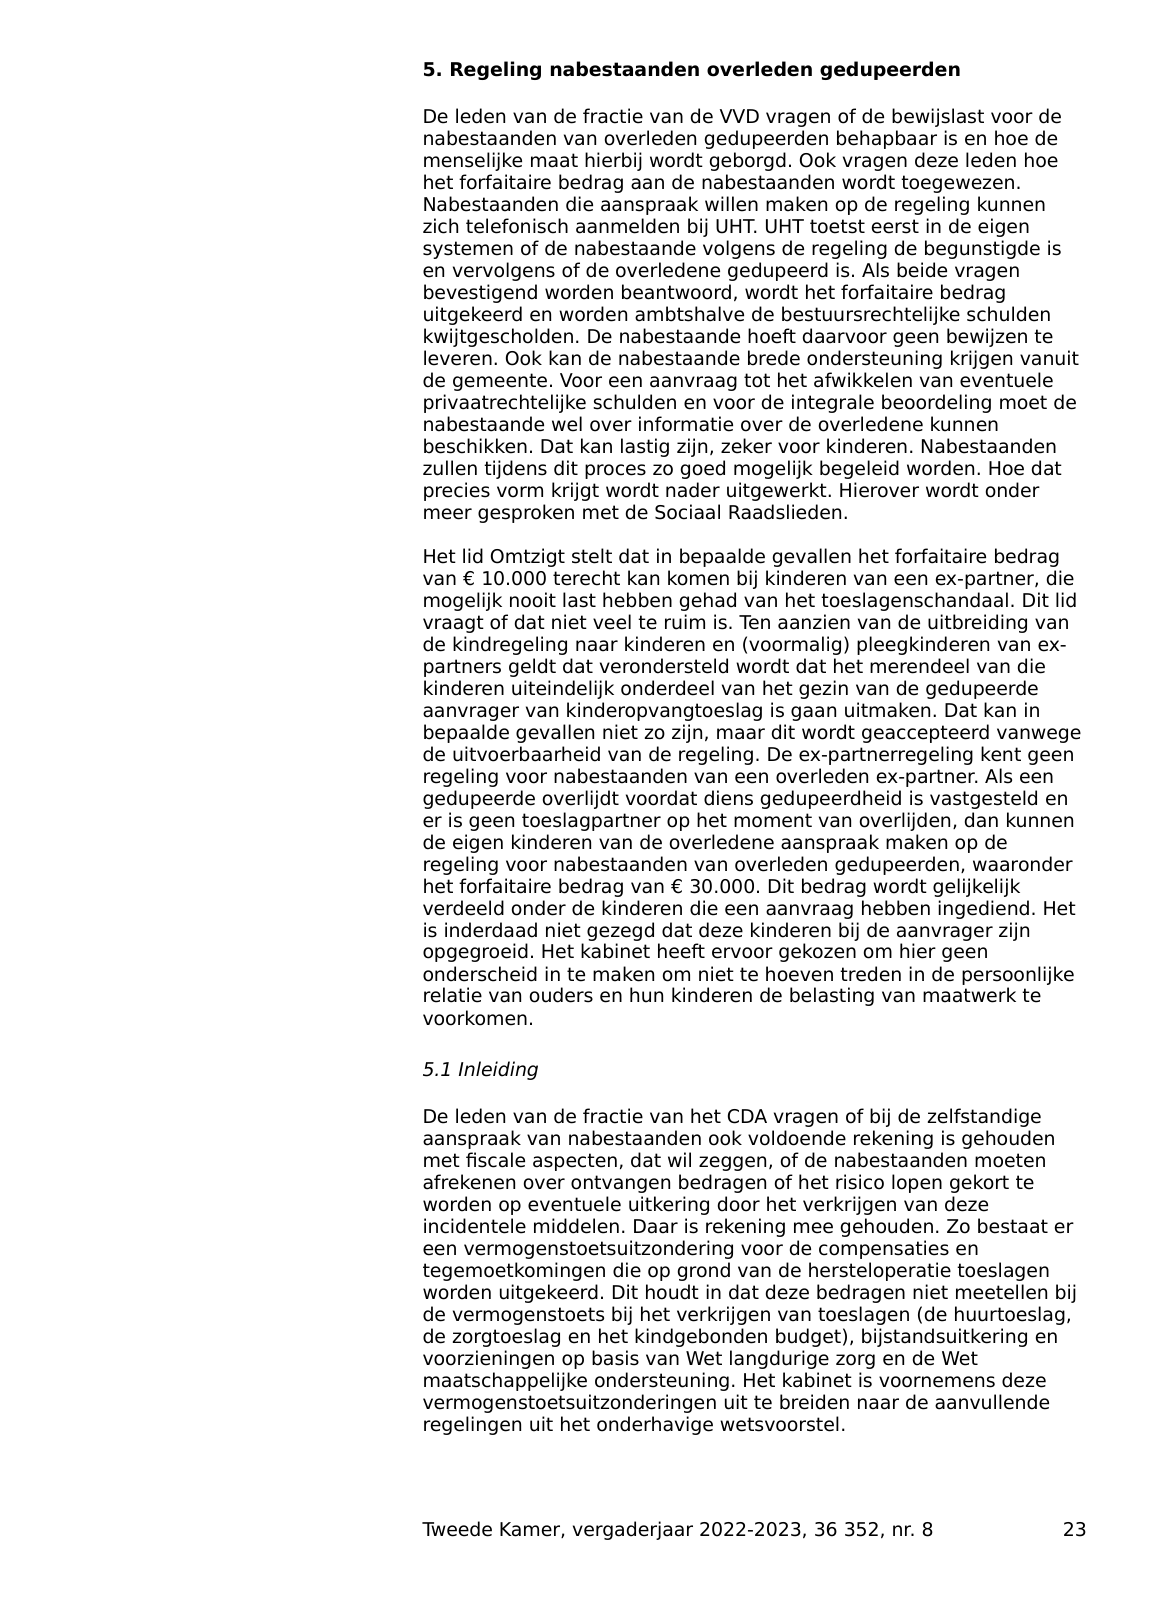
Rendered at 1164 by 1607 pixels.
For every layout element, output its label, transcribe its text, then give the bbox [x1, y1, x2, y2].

subtitle 5. Regeling nabestaanden overleden gedupeerden [422, 59, 1087, 81]
subtitle 5.1 Inleiding [422, 1059, 1087, 1081]
text Het lid Omtzigt stelt dat in bepaalde gevallen het forfaitaire bedrag van € 10.000 terecht kan komen bij kinderen van een ex-partner, die mogelijk nooit last hebben gehad van het toeslagenschandaal. Dit lid vraagt of dat niet veel te ruim is. Ten aanzien van de uitbreiding van de kindregeling naar kinderen en (voormalig) pleegkinderen van ex-partners geldt dat verondersteld wordt dat het merendeel van die kinderen uiteindelijk onderdeel van het gezin van de gedupeerde aanvrager van kinderopvangtoeslag is gaan uitmaken. Dat kan in bepaalde gevallen niet zo zijn, maar dit wordt geaccepteerd vanwege de uitvoerbaarheid van de regeling. De ex-partnerregeling kent geen regeling voor nabestaanden van een overleden ex-partner. Als een gedupeerde overlijdt voordat diens gedupeerdheid is vastgesteld en er is geen toeslagpartner op het moment van overlijden, dan kunnen de eigen kinderen van de overledene aanspraak maken op de regeling voor nabestaanden van overleden gedupeerden, waaronder het forfaitaire bedrag van € 30.000. Dit bedrag wordt gelijkelijk verdeeld onder de kinderen die een aanvraag hebben ingediend. Het is inderdaad niet gezegd dat deze kinderen bij de aanvrager zijn opgegroeid. Het kabinet heeft ervoor gekozen om hier geen onderscheid in te maken om niet te hoeven treden in de persoonlijke relatie van ouders en hun kinderen de belasting van maatwerk te voorkomen. [422, 546, 1087, 1029]
text De leden van de fractie van de VVD vragen of de bewijslast voor de nabestaanden van overleden gedupeerden behapbaar is en hoe de menselijke maat hierbij wordt geborgd. Ook vragen deze leden hoe het forfaitaire bedrag aan de nabestaanden wordt toegewezen. Nabestaanden die aanspraak willen maken op de regeling kunnen zich telefonisch aanmelden bij UHT. UHT toetst eerst in de eigen systemen of de nabestaande volgens de regeling de begunstigde is en vervolgens of de overledene gedupeerd is. Als beide vragen bevestigend worden beantwoord, wordt het forfaitaire bedrag uitgekeerd en worden ambtshalve de bestuursrechtelijke schulden kwijtgescholden. De nabestaande hoeft daarvoor geen bewijzen te leveren. Ook kan de nabestaande brede ondersteuning krijgen vanuit de gemeente. Voor een aanvraag tot het afwikkelen van eventuele privaatrechtelijke schulden en voor de integrale beoordeling moet de nabestaande wel over informatie over de overledene kunnen beschikken. Dat kan lastig zijn, zeker voor kinderen. Nabestaanden zullen tijdens dit proces zo goed mogelijk begeleid worden. Hoe dat precies vorm krijgt wordt nader uitgewerkt. Hierover wordt onder meer gesproken met de Sociaal Raadslieden. [422, 106, 1087, 524]
text De leden van de fractie van het CDA vragen of bij de zelfstandige aanspraak van nabestaanden ook voldoende rekening is gehouden met fiscale aspecten, dat wil zeggen, of de nabestaanden moeten afrekenen over ontvangen bedragen of het risico lopen gekort te worden op eventuele uitkering door het verkrijgen van deze incidentele middelen. Daar is rekening mee gehouden. Zo bestaat er een vermogenstoetsuitzondering voor de compensaties en tegemoetkomingen die op grond van de hersteloperatie toeslagen worden uitgekeerd. Dit houdt in dat deze bedragen niet meetellen bij de vermogenstoets bij het verkrijgen van toeslagen (de huurtoeslag, de zorgtoeslag en het kindgebonden budget), bijstandsuitkering en voorzieningen op basis van Wet langdurige zorg en de Wet maatschappelijke ondersteuning. Het kabinet is voornemens deze vermogenstoetsuitzonderingen uit te breiden naar de aanvullende regelingen uit het onderhavige wetsvoorstel. [422, 1106, 1087, 1436]
